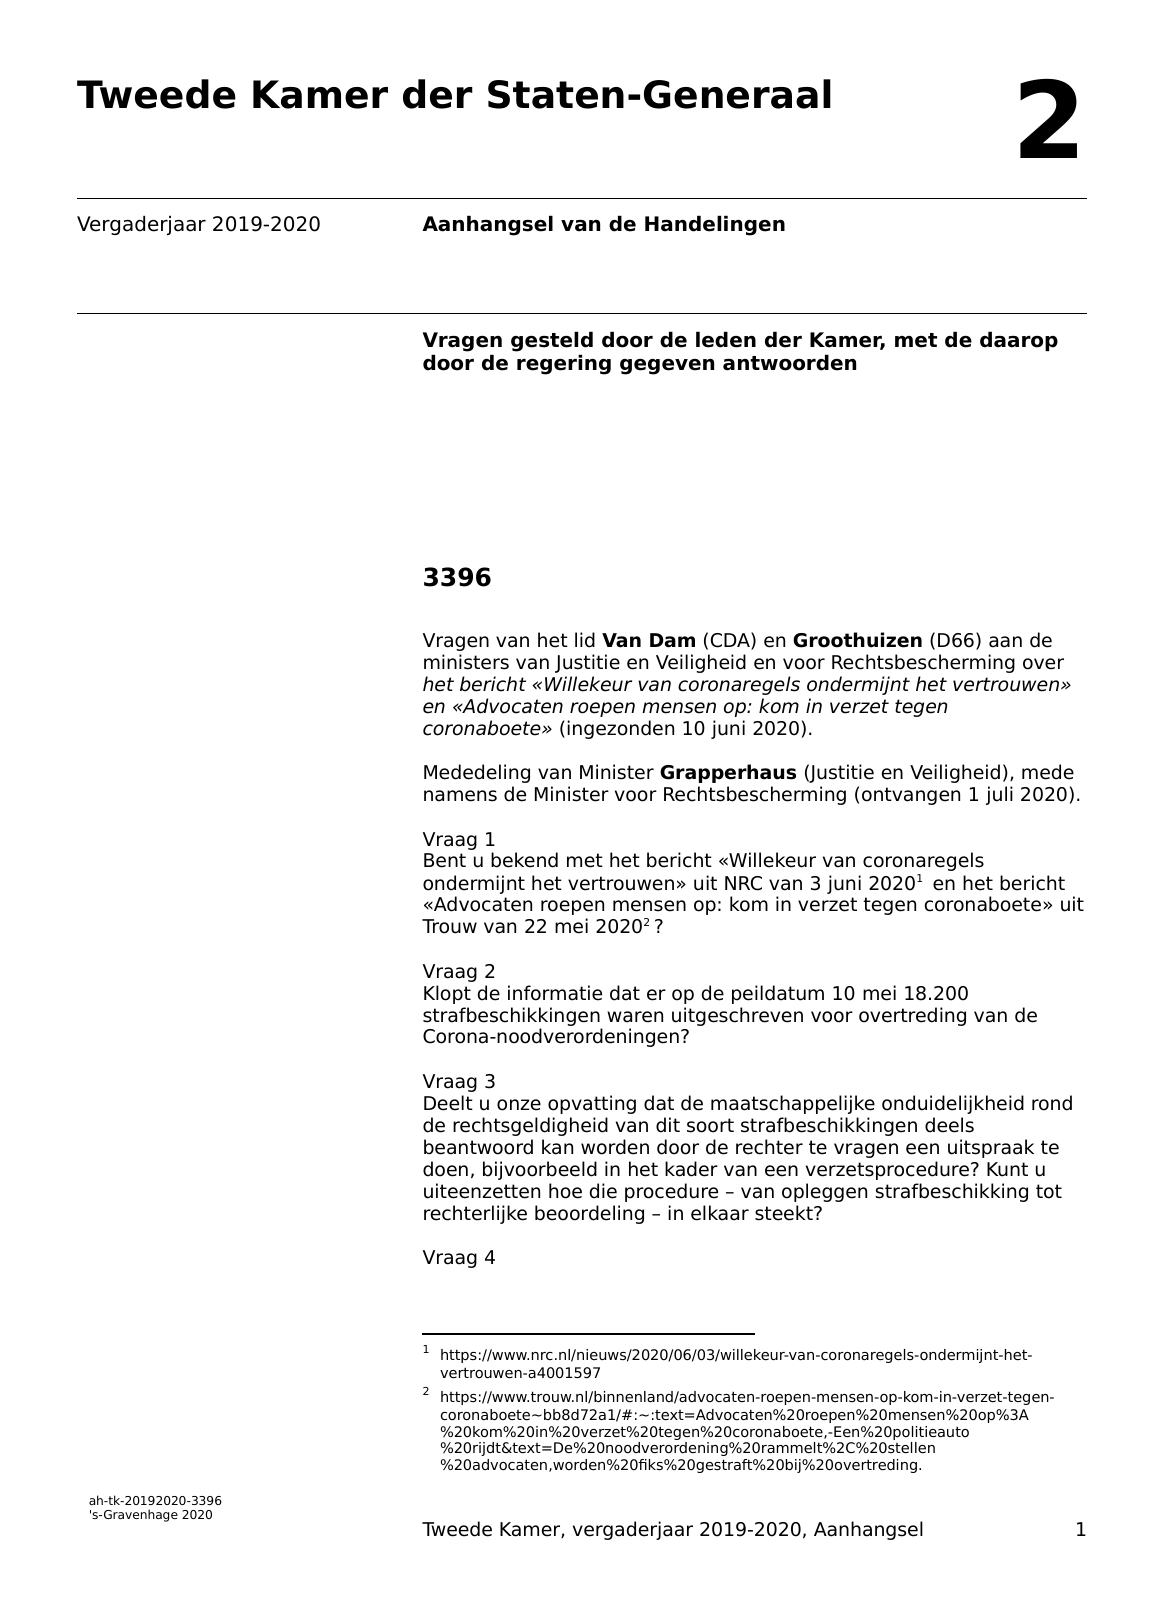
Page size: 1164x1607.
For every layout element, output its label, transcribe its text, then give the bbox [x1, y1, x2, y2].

text 's-Gravenhage 2020 [88, 1508, 323, 1522]
text Mededeling van Minister Grapperhaus (Justitie en Veiligheid), mede namens de Minister voor Rechtsbescherming (ontvangen 1 juli 2020). [422, 762, 1087, 806]
text Vragen van het lid Van Dam (CDA) en Groothuizen (D66) aan de ministers van Justitie en Veiligheid en voor Rechtsbescherming over het bericht «Willekeur van coronaregels ondermijnt het vertrouwen» en «Advocaten roepen mensen op: kom in verzet tegen coronaboete» (ingezonden 10 juni 2020). [422, 630, 1087, 740]
text ah-tk-20192020-3396 [88, 1494, 323, 1508]
table_header 2 [886, 59, 1087, 198]
table_cell [77, 314, 422, 375]
text https://www.nrc.nl/nieuws/2020/06/03/willekeur-van-coronaregels-ondermijnt-het-vertrouwen-a4001597 [422, 1343, 1087, 1382]
text Vraag 3 [422, 1071, 1087, 1093]
text Vraag 2 [422, 961, 1087, 982]
table_cell Vragen gesteld door de leden der Kamer, met de daarop door de regering gegeven antwoorden [422, 314, 1087, 375]
text https://www.trouw.nl/binnenland/advocaten-roepen-mensen-op-kom-in-verzet-tegen-coronaboete~bb8d72a1/#:~:text=Advocaten%20roepen%20mensen%20op%3A%20kom%20in%20verzet%20tegen%20coronaboete,-Een%20politieauto%20rijdt&text=De%20noodverordening%20rammelt%2C%20stellen%20advocaten,worden%20fiks%20gestraft%20bij%20overtreding. [422, 1385, 1087, 1474]
table_cell Aanhangsel van de Handelingen [422, 199, 1087, 313]
text Vraag 1 [422, 828, 1087, 850]
text Klopt de informatie dat er op de peildatum 10 mei 18.200 strafbeschikkingen waren uitgeschreven voor overtreding van de Corona-noodverordeningen? [422, 982, 1087, 1048]
text Bent u bekend met het bericht «Willekeur van coronaregels ondermijnt het vertrouwen» uit NRC van 3 juni 2020 en het bericht «Advocaten roepen mensen op: kom in verzet tegen coronaboete» uit Trouw van 22 mei 2020? [422, 850, 1087, 938]
table_cell Vergaderjaar 2019-2020 [77, 199, 422, 313]
table_header Tweede Kamer der Staten-Generaal [77, 59, 886, 198]
text Deelt u onze opvatting dat de maatschappelijke onduidelijkheid rond de rechtsgeldigheid van dit soort strafbeschikkingen deels beantwoord kan worden door de rechter te vragen een uitspraak te doen, bijvoorbeeld in het kader van een verzetsprocedure? Kunt u uiteenzetten hoe die procedure – van opleggen strafbeschikking tot rechterlijke beoordeling – in elkaar steekt? [422, 1093, 1087, 1224]
text 3396 [422, 563, 1087, 592]
text Vraag 4 [422, 1247, 1087, 1269]
